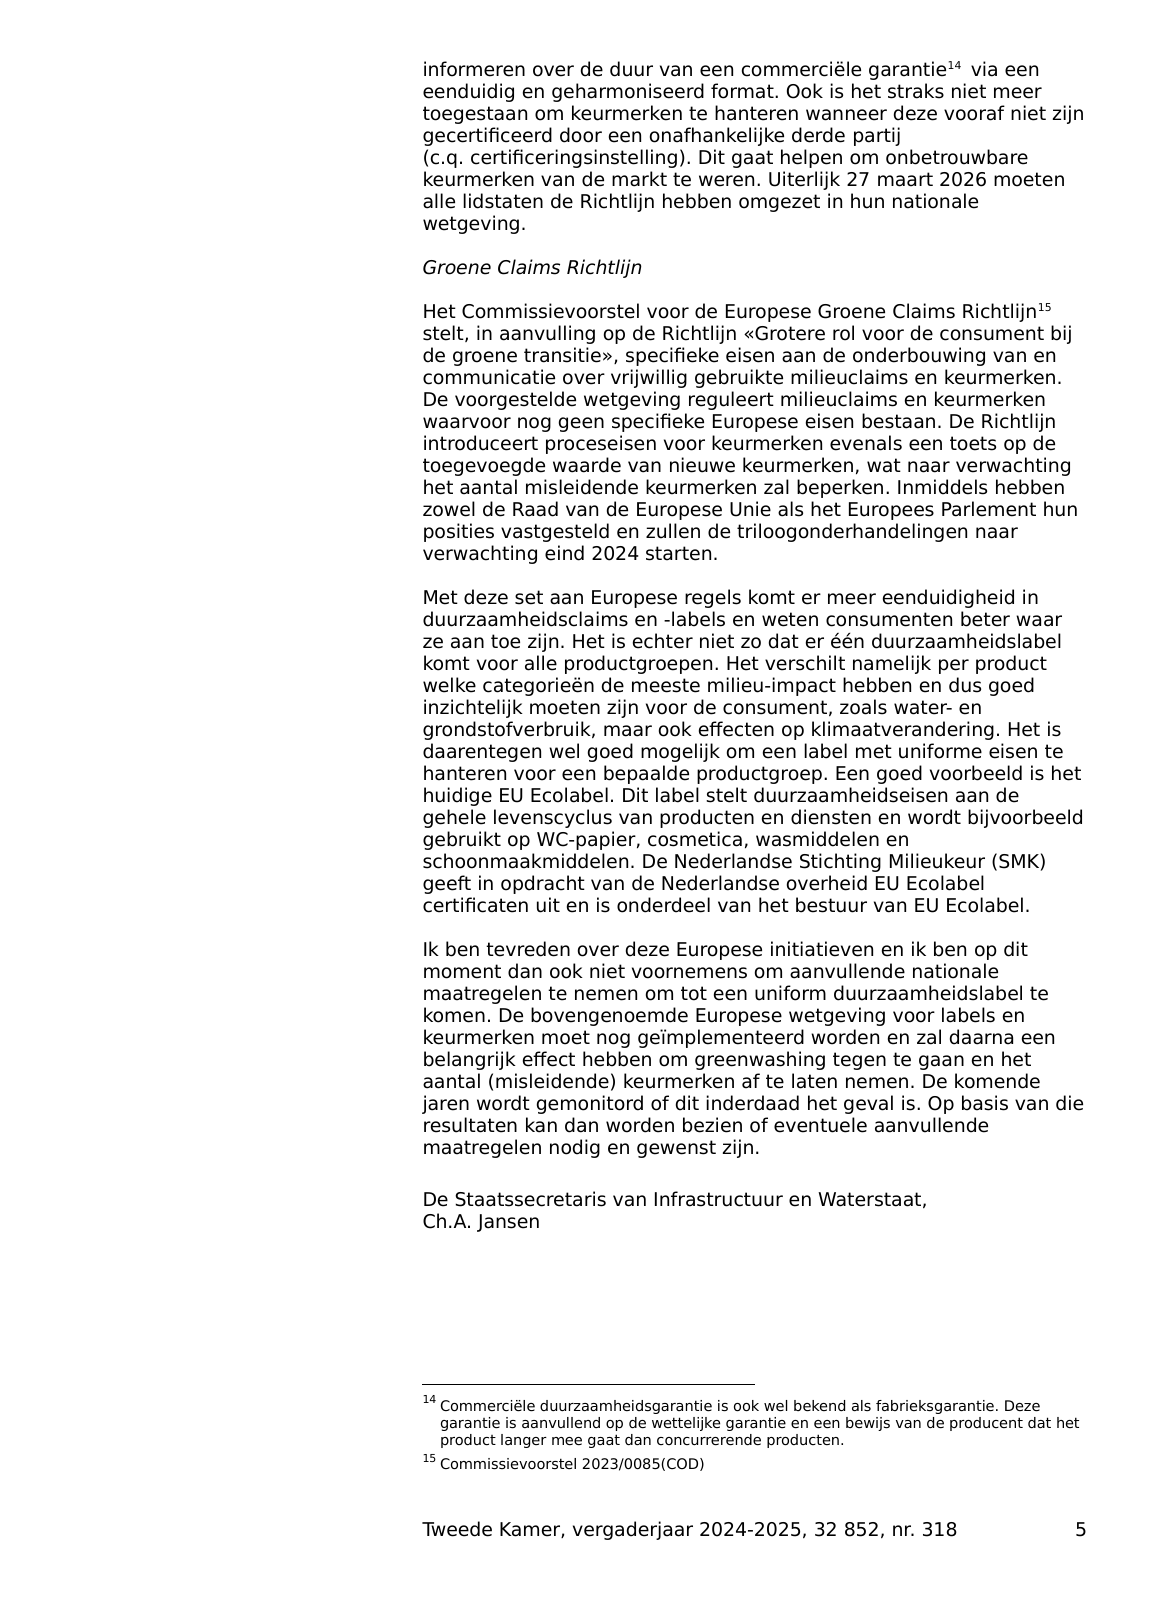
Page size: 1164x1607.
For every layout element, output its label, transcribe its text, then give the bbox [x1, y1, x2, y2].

text Commissievoorstel 2023/0085(COD) [422, 1452, 1087, 1474]
subtitle Groene Claims Richtlijn [422, 257, 1087, 279]
text Het Commissievoorstel voor de Europese Groene Claims Richtlijn stelt, in aanvulling op de Richtlijn «Grotere rol voor de consument bij de groene transitie», specifieke eisen aan de onderbouwing van en communicatie over vrijwillig gebruikte milieuclaims en keurmerken. De voorgestelde wetgeving reguleert milieuclaims en keurmerken waarvoor nog geen specifieke Europese eisen bestaan. De Richtlijn introduceert proceseisen voor keurmerken evenals een toets op de toegevoegde waarde van nieuwe keurmerken, wat naar verwachting het aantal misleidende keurmerken zal beperken. Inmiddels hebben zowel de Raad van de Europese Unie als het Europees Parlement hun posities vastgesteld en zullen de triloogonderhandelingen naar verwachting eind 2024 starten. [422, 301, 1087, 565]
text De Staatssecretaris van Infrastructuur en Waterstaat, Ch.A. Jansen [422, 1189, 1087, 1233]
text Commerciële duurzaamheidsgarantie is ook wel bekend als fabrieksgarantie. Deze garantie is aanvullend op de wettelijke garantie en een bewijs van de producent dat het product langer mee gaat dan concurrerende producten. [422, 1393, 1087, 1449]
text Met deze set aan Europese regels komt er meer eenduidigheid in duurzaamheidsclaims en -labels en weten consumenten beter waar ze aan toe zijn. Het is echter niet zo dat er één duurzaamheidslabel komt voor alle productgroepen. Het verschilt namelijk per product welke categorieën de meeste milieu-impact hebben en dus goed inzichtelijk moeten zijn voor de consument, zoals water- en grondstofverbruik, maar ook effecten op klimaatverandering. Het is daarentegen wel goed mogelijk om een label met uniforme eisen te hanteren voor een bepaalde productgroep. Een goed voorbeeld is het huidige EU Ecolabel. Dit label stelt duurzaamheidseisen aan de gehele levenscyclus van producten en diensten en wordt bijvoorbeeld gebruikt op WC-papier, cosmetica, wasmiddelen en schoonmaakmiddelen. De Nederlandse Stichting Milieukeur (SMK) geeft in opdracht van de Nederlandse overheid EU Ecolabel certificaten uit en is onderdeel van het bestuur van EU Ecolabel. [422, 587, 1087, 917]
text Ik ben tevreden over deze Europese initiatieven en ik ben op dit moment dan ook niet voornemens om aanvullende nationale maatregelen te nemen om tot een uniform duurzaamheidslabel te komen. De bovengenoemde Europese wetgeving voor labels en keurmerken moet nog geïmplementeerd worden en zal daarna een belangrijk effect hebben om greenwashing tegen te gaan en het aantal (misleidende) keurmerken af te laten nemen. De komende jaren wordt gemonitord of dit inderdaad het geval is. Op basis van die resultaten kan dan worden bezien of eventuele aanvullende maatregelen nodig en gewenst zijn. [422, 939, 1087, 1159]
text informeren over de duur van een commerciële garantie via een eenduidig en geharmoniseerd format. Ook is het straks niet meer toegestaan om keurmerken te hanteren wanneer deze vooraf niet zijn gecertificeerd door een onafhankelijke derde partij (c.q. certificeringsinstelling). Dit gaat helpen om onbetrouwbare keurmerken van de markt te weren. Uiterlijk 27 maart 2026 moeten alle lidstaten de Richtlijn hebben omgezet in hun nationale wetgeving. [422, 59, 1087, 235]
